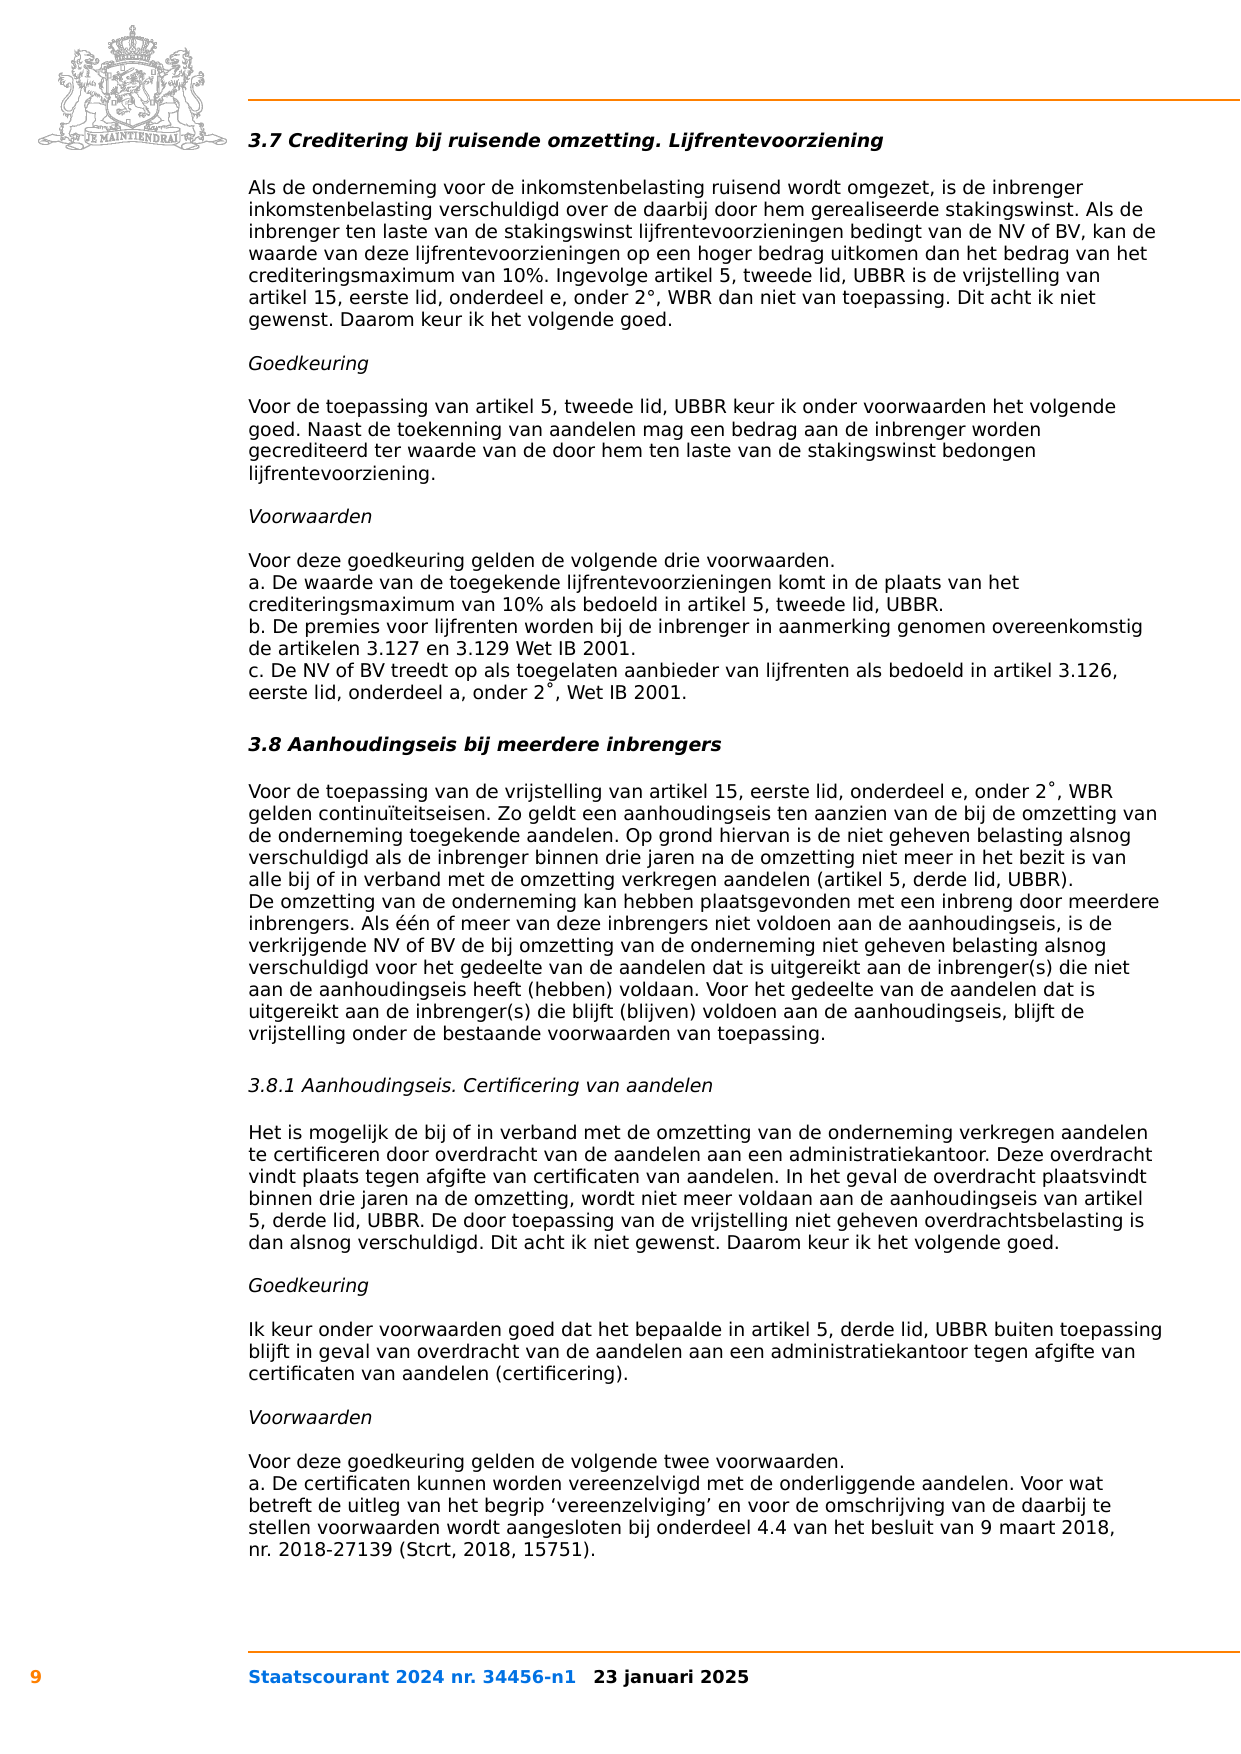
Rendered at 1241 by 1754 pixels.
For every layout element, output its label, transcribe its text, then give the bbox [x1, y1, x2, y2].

subtitle Goedkeuring [248, 353, 1163, 374]
text a. De certificaten kunnen worden vereenzelvigd met de onderliggende aandelen. Voor wat betreft de uitleg van het begrip ‘vereenzelviging’ en voor de omschrijving van de daarbij te stellen voorwaarden wordt aangesloten bij onderdeel 4.4 van het besluit van 9 maart 2018, nr. 2018-27139 (Stcrt, 2018, 15751). [248, 1473, 1163, 1561]
text Als de onderneming voor de inkomstenbelasting ruisend wordt omgezet, is de inbrenger inkomstenbelasting verschuldigd over de daarbij door hem gerealiseerde stakingswinst. Als de inbrenger ten laste van de stakingswinst lijfrentevoorzieningen bedingt van de NV of BV, kan de waarde van deze lijfrentevoorzieningen op een hoger bedrag uitkomen dan het bedrag van het crediteringsmaximum van 10%. Ingevolge artikel 5, tweede lid, UBBR is de vrijstelling van artikel 15, eerste lid, onderdeel e, onder 2°, WBR dan niet van toepassing. Dit acht ik niet gewenst. Daarom keur ik het volgende goed. [248, 177, 1163, 331]
subtitle Goedkeuring [248, 1275, 1163, 1297]
text Het is mogelijk de bij of in verband met de omzetting van de onderneming verkregen aandelen te certificeren door overdracht van de aandelen aan een administratiekantoor. Deze overdracht vindt plaats tegen afgifte van certificaten van aandelen. In het geval de overdracht plaatsvindt binnen drie jaren na de omzetting, wordt niet meer voldaan aan de aanhoudingseis van artikel 5, derde lid, UBBR. De door toepassing van de vrijstelling niet geheven overdrachtsbelasting is dan alsnog verschuldigd. Dit acht ik niet gewenst. Daarom keur ik het volgende goed. [248, 1122, 1163, 1253]
text a. De waarde van de toegekende lijfrentevoorzieningen komt in de plaats van het crediteringsmaximum van 10% als bedoeld in artikel 5, tweede lid, UBBR. [248, 572, 1163, 616]
subtitle Voorwaarden [248, 506, 1163, 528]
subtitle 3.8 Aanhoudingseis bij meerdere inbrengers [248, 734, 1163, 756]
subtitle Voorwaarden [248, 1407, 1163, 1429]
text Ik keur onder voorwaarden goed dat het bepaalde in artikel 5, derde lid, UBBR buiten toepassing blijft in geval van overdracht van de aandelen aan een administratiekantoor tegen afgifte van certificaten van aandelen (certificering). [248, 1319, 1163, 1385]
picture [38, 25, 227, 150]
text b. De premies voor lijfrenten worden bij de inbrenger in aanmerking genomen overeenkomstig de artikelen 3.127 en 3.129 Wet IB 2001. [248, 616, 1163, 660]
text Voor de toepassing van de vrijstelling van artikel 15, eerste lid, onderdeel e, onder 2˚, WBR gelden continuïteitseisen. Zo geldt een aanhoudingseis ten aanzien van de bij de omzetting van de onderneming toegekende aandelen. Op grond hiervan is de niet geheven belasting alsnog verschuldigd als de inbrenger binnen drie jaren na de omzetting niet meer in het bezit is van alle bij of in verband met de omzetting verkregen aandelen (artikel 5, derde lid, UBBR). [248, 781, 1163, 891]
text Voor deze goedkeuring gelden de volgende twee voorwaarden. [248, 1451, 1163, 1473]
subtitle 3.7 Creditering bij ruisende omzetting. Lijfrentevoorziening [248, 130, 1163, 152]
subtitle 3.8.1 Aanhoudingseis. Certificering van aandelen [248, 1075, 1163, 1097]
text De omzetting van de onderneming kan hebben plaatsgevonden met een inbreng door meerdere inbrengers. Als één of meer van deze inbrengers niet voldoen aan de aanhoudingseis, is de verkrijgende NV of BV de bij omzetting van de onderneming niet geheven belasting alsnog verschuldigd voor het gedeelte van de aandelen dat is uitgereikt aan de inbrenger(s) die niet aan de aanhoudingseis heeft (hebben) voldaan. Voor het gedeelte van de aandelen dat is uitgereikt aan de inbrenger(s) die blijft (blijven) voldoen aan de aanhoudingseis, blijft de vrijstelling onder de bestaande voorwaarden van toepassing. [248, 891, 1163, 1045]
text c. De NV of BV treedt op als toegelaten aanbieder van lijfrenten als bedoeld in artikel 3.126, eerste lid, onderdeel a, onder 2˚, Wet IB 2001. [248, 660, 1163, 704]
text Voor deze goedkeuring gelden de volgende drie voorwaarden. [248, 550, 1163, 572]
text Voor de toepassing van artikel 5, tweede lid, UBBR keur ik onder voorwaarden het volgende goed. Naast de toekenning van aandelen mag een bedrag aan de inbrenger worden gecrediteerd ter waarde van de door hem ten laste van de stakingswinst bedongen lijfrentevoorziening. [248, 396, 1163, 484]
